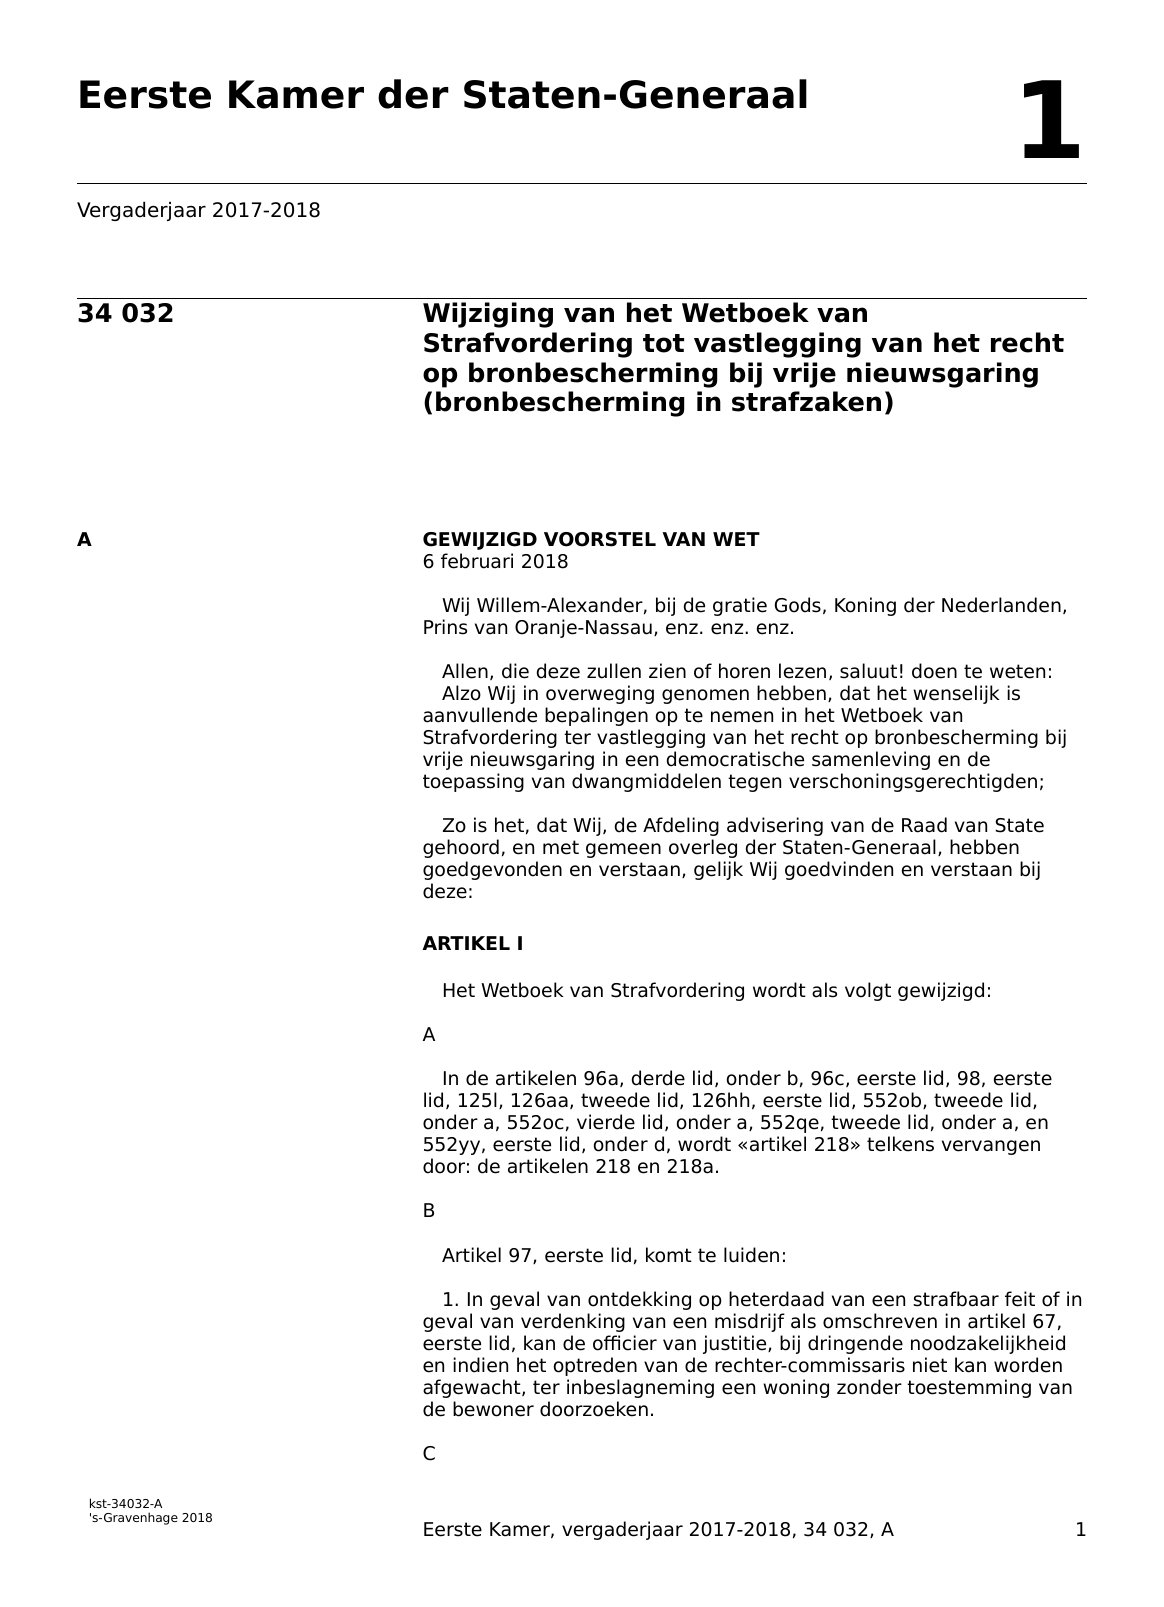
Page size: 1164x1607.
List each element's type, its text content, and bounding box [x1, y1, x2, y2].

text Artikel 97, eerste lid, komt te luiden: [422, 1244, 1087, 1267]
text 's-Gravenhage 2018 [88, 1511, 323, 1525]
text In de artikelen 96a, derde lid, onder b, 96c, eerste lid, 98, eerste lid, 125l, 126aa, tweede lid, 126hh, eerste lid, 552ob, tweede lid, onder a, 552oc, vierde lid, onder a, 552qe, tweede lid, onder a, en 552yy, eerste lid, onder d, wordt «artikel 218» telkens vervangen door: de artikelen 218 en 218a. [422, 1068, 1087, 1178]
text Allen, die deze zullen zien of horen lezen, saluut! doen te weten: [422, 661, 1087, 683]
table_cell Vergaderjaar 2017-2018 [77, 184, 1087, 298]
text 6 februari 2018 [422, 551, 1087, 573]
text Het Wetboek van Strafvordering wordt als volgt gewijzigd: [422, 980, 1087, 1002]
text Alzo Wij in overweging genomen hebben, dat het wenselijk is aanvullende bepalingen op te nemen in het Wetboek van Strafvordering ter vastlegging van het recht op bronbescherming bij vrije nieuwsgaring in een democratische samenleving en de toepassing van dwangmiddelen tegen verschoningsgerechtigden; [422, 683, 1087, 793]
subtitle 34 032 Wijziging van het Wetboek van Strafvordering tot vastlegging van het recht op bronbescherming bij vrije nieuwsgaring (bronbescherming in strafzaken) [77, 299, 1087, 418]
text C [422, 1443, 1087, 1465]
table_header Eerste Kamer der Staten-Generaal [77, 59, 886, 183]
text 1. In geval van ontdekking op heterdaad van een strafbaar feit of in geval van verdenking van een misdrijf als omschreven in artikel 67, eerste lid, kan de officier van justitie, bij dringende noodzakelijkheid en indien het optreden van de rechter-commissaris niet kan worden afgewacht, ter inbeslagneming een woning zonder toestemming van de bewoner doorzoeken. [422, 1289, 1087, 1421]
table_header 1 [886, 59, 1087, 183]
subtitle ARTIKEL I [422, 933, 1087, 955]
text kst-34032-A [88, 1497, 323, 1511]
text B [422, 1200, 1087, 1222]
subtitle A GEWIJZIGD VOORSTEL VAN WET [77, 529, 1087, 551]
text A [422, 1024, 1087, 1046]
text Zo is het, dat Wij, de Afdeling advisering van de Raad van State gehoord, en met gemeen overleg der Staten-Generaal, hebben goedgevonden en verstaan, gelijk Wij goedvinden en verstaan bij deze: [422, 815, 1087, 903]
text Wij Willem-Alexander, bij de gratie Gods, Koning der Nederlanden, Prins van Oranje-Nassau, enz. enz. enz. [422, 595, 1087, 639]
